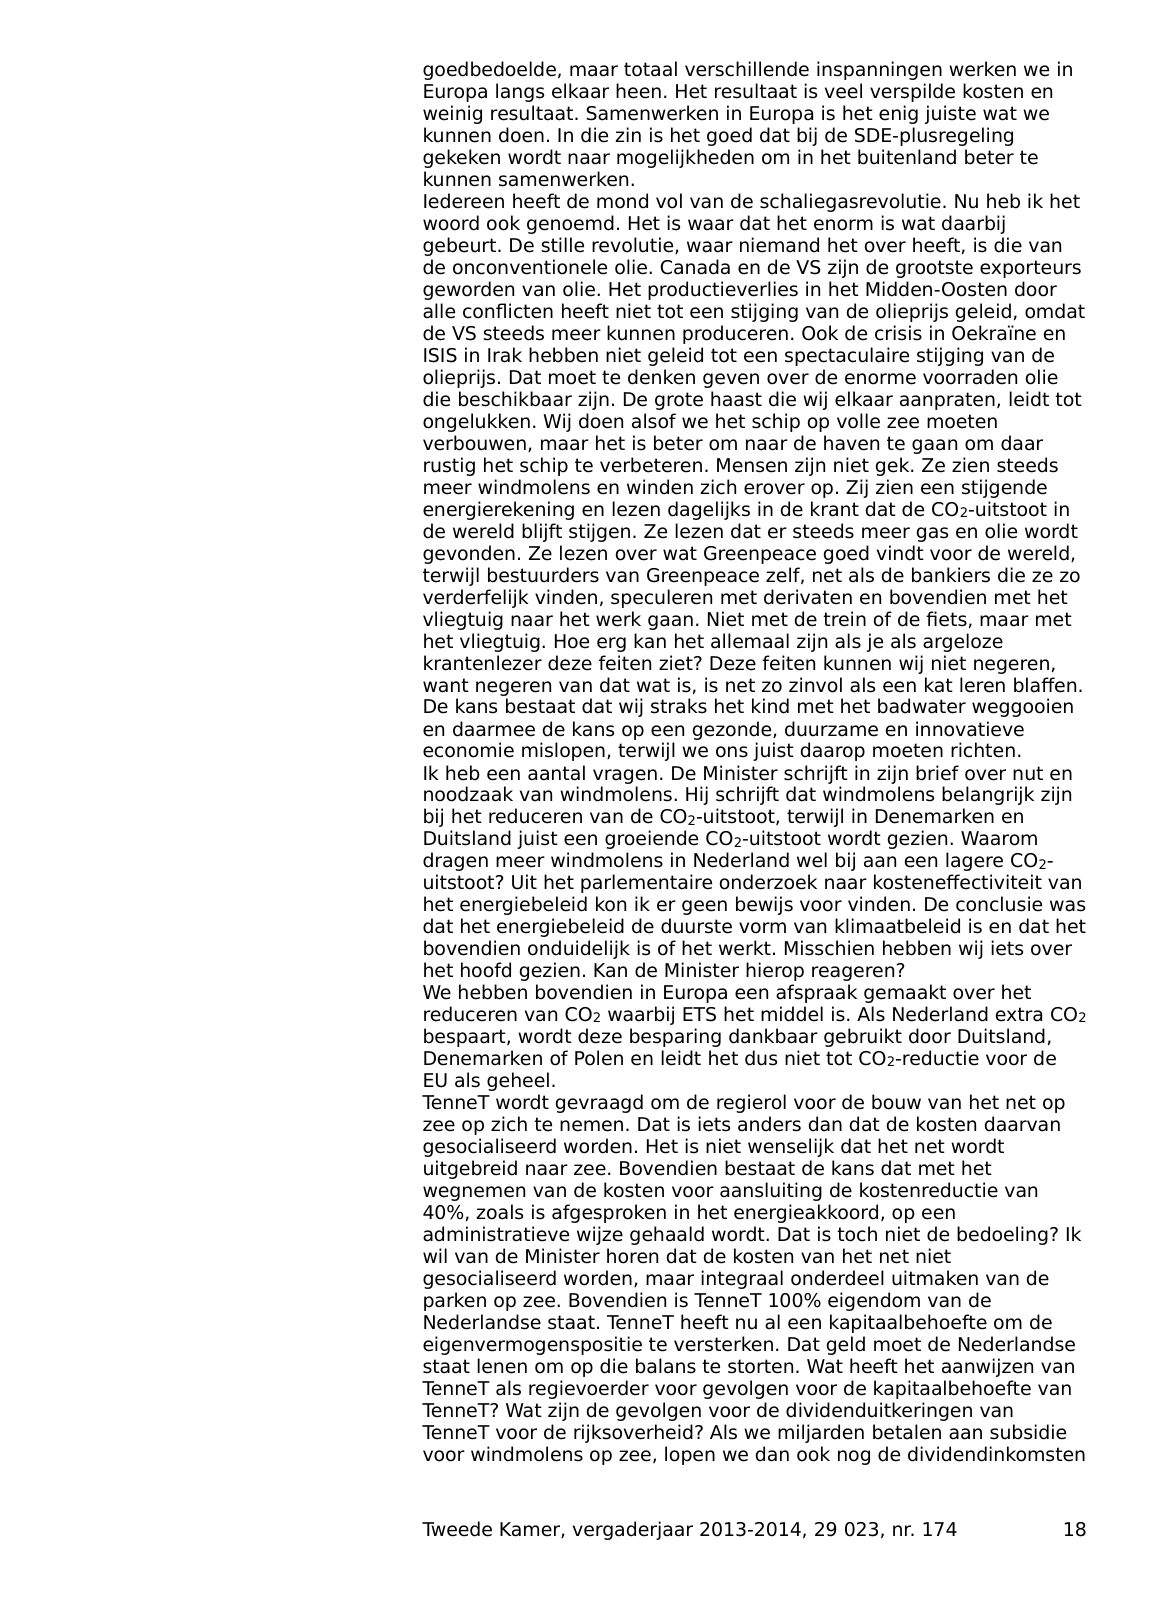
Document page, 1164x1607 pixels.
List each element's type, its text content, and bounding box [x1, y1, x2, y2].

text Ik heb een aantal vragen. De Minister schrijft in zijn brief over nut en noodzaak van windmolens. Hij schrijft dat windmolens belangrijk zijn bij het reduceren van de CO2-uitstoot, terwijl in Denemarken en Duitsland juist een groeiende CO2-uitstoot wordt gezien. Waarom dragen meer windmolens in Nederland wel bij aan een lagere CO2-uitstoot? Uit het parlementaire onderzoek naar kosteneffectiviteit van het energiebeleid kon ik er geen bewijs voor vinden. De conclusie was dat het energiebeleid de duurste vorm van klimaatbeleid is en dat het bovendien onduidelijk is of het werkt. Misschien hebben wij iets over het hoofd gezien. Kan de Minister hierop reageren? [422, 762, 1087, 982]
text We hebben bovendien in Europa een afspraak gemaakt over het reduceren van CO2 waarbij ETS het middel is. Als Nederland extra CO2 bespaart, wordt deze besparing dankbaar gebruikt door Duitsland, Denemarken of Polen en leidt het dus niet tot CO2-reductie voor de EU als geheel. [422, 982, 1087, 1092]
text goedbedoelde, maar totaal verschillende inspanningen werken we in Europa langs elkaar heen. Het resultaat is veel verspilde kosten en weinig resultaat. Samenwerken in Europa is het enig juiste wat we kunnen doen. In die zin is het goed dat bij de SDE-plusregeling gekeken wordt naar mogelijkheden om in het buitenland beter te kunnen samenwerken. [422, 59, 1087, 191]
text TenneT wordt gevraagd om de regierol voor de bouw van het net op zee op zich te nemen. Dat is iets anders dan dat de kosten daarvan gesocialiseerd worden. Het is niet wenselijk dat het net wordt uitgebreid naar zee. Bovendien bestaat de kans dat met het wegnemen van de kosten voor aansluiting de kostenreductie van 40%, zoals is afgesproken in het energieakkoord, op een administratieve wijze gehaald wordt. Dat is toch niet de bedoeling? Ik wil van de Minister horen dat de kosten van het net niet gesocialiseerd worden, maar integraal onderdeel uitmaken van de parken op zee. Bovendien is TenneT 100% eigendom van de Nederlandse staat. TenneT heeft nu al een kapitaalbehoefte om de eigenvermogenspositie te versterken. Dat geld moet de Nederlandse staat lenen om op die balans te storten. Wat heeft het aanwijzen van TenneT als regievoerder voor gevolgen voor de kapitaalbehoefte van TenneT? Wat zijn de gevolgen voor de dividenduitkeringen van TenneT voor de rijksoverheid? Als we miljarden betalen aan subsidie voor windmolens op zee, lopen we dan ook nog de dividendinkomsten [422, 1092, 1087, 1466]
text Iedereen heeft de mond vol van de schaliegasrevolutie. Nu heb ik het woord ook genoemd. Het is waar dat het enorm is wat daarbij gebeurt. De stille revolutie, waar niemand het over heeft, is die van de onconventionele olie. Canada en de VS zijn de grootste exporteurs geworden van olie. Het productieverlies in het Midden-Oosten door alle conflicten heeft niet tot een stijging van de olieprijs geleid, omdat de VS steeds meer kunnen produceren. Ook de crisis in Oekraïne en ISIS in Irak hebben niet geleid tot een spectaculaire stijging van de olieprijs. Dat moet te denken geven over de enorme voorraden olie die beschikbaar zijn. De grote haast die wij elkaar aanpraten, leidt tot ongelukken. Wij doen alsof we het schip op volle zee moeten verbouwen, maar het is beter om naar de haven te gaan om daar rustig het schip te verbeteren. Mensen zijn niet gek. Ze zien steeds meer windmolens en winden zich erover op. Zij zien een stijgende energierekening en lezen dagelijks in de krant dat de CO2-uitstoot in de wereld blijft stijgen. Ze lezen dat er steeds meer gas en olie wordt gevonden. Ze lezen over wat Greenpeace goed vindt voor de wereld, terwijl bestuurders van Greenpeace zelf, net als de bankiers die ze zo verderfelijk vinden, speculeren met derivaten en bovendien met het vliegtuig naar het werk gaan. Niet met de trein of de fiets, maar met het vliegtuig. Hoe erg kan het allemaal zijn als je als argeloze krantenlezer deze feiten ziet? Deze feiten kunnen wij niet negeren, want negeren van dat wat is, is net zo zinvol als een kat leren blaffen. De kans bestaat dat wij straks het kind met het badwater weggooien en daarmee de kans op een gezonde, duurzame en innovatieve economie mislopen, terwijl we ons juist daarop moeten richten. [422, 191, 1087, 762]
